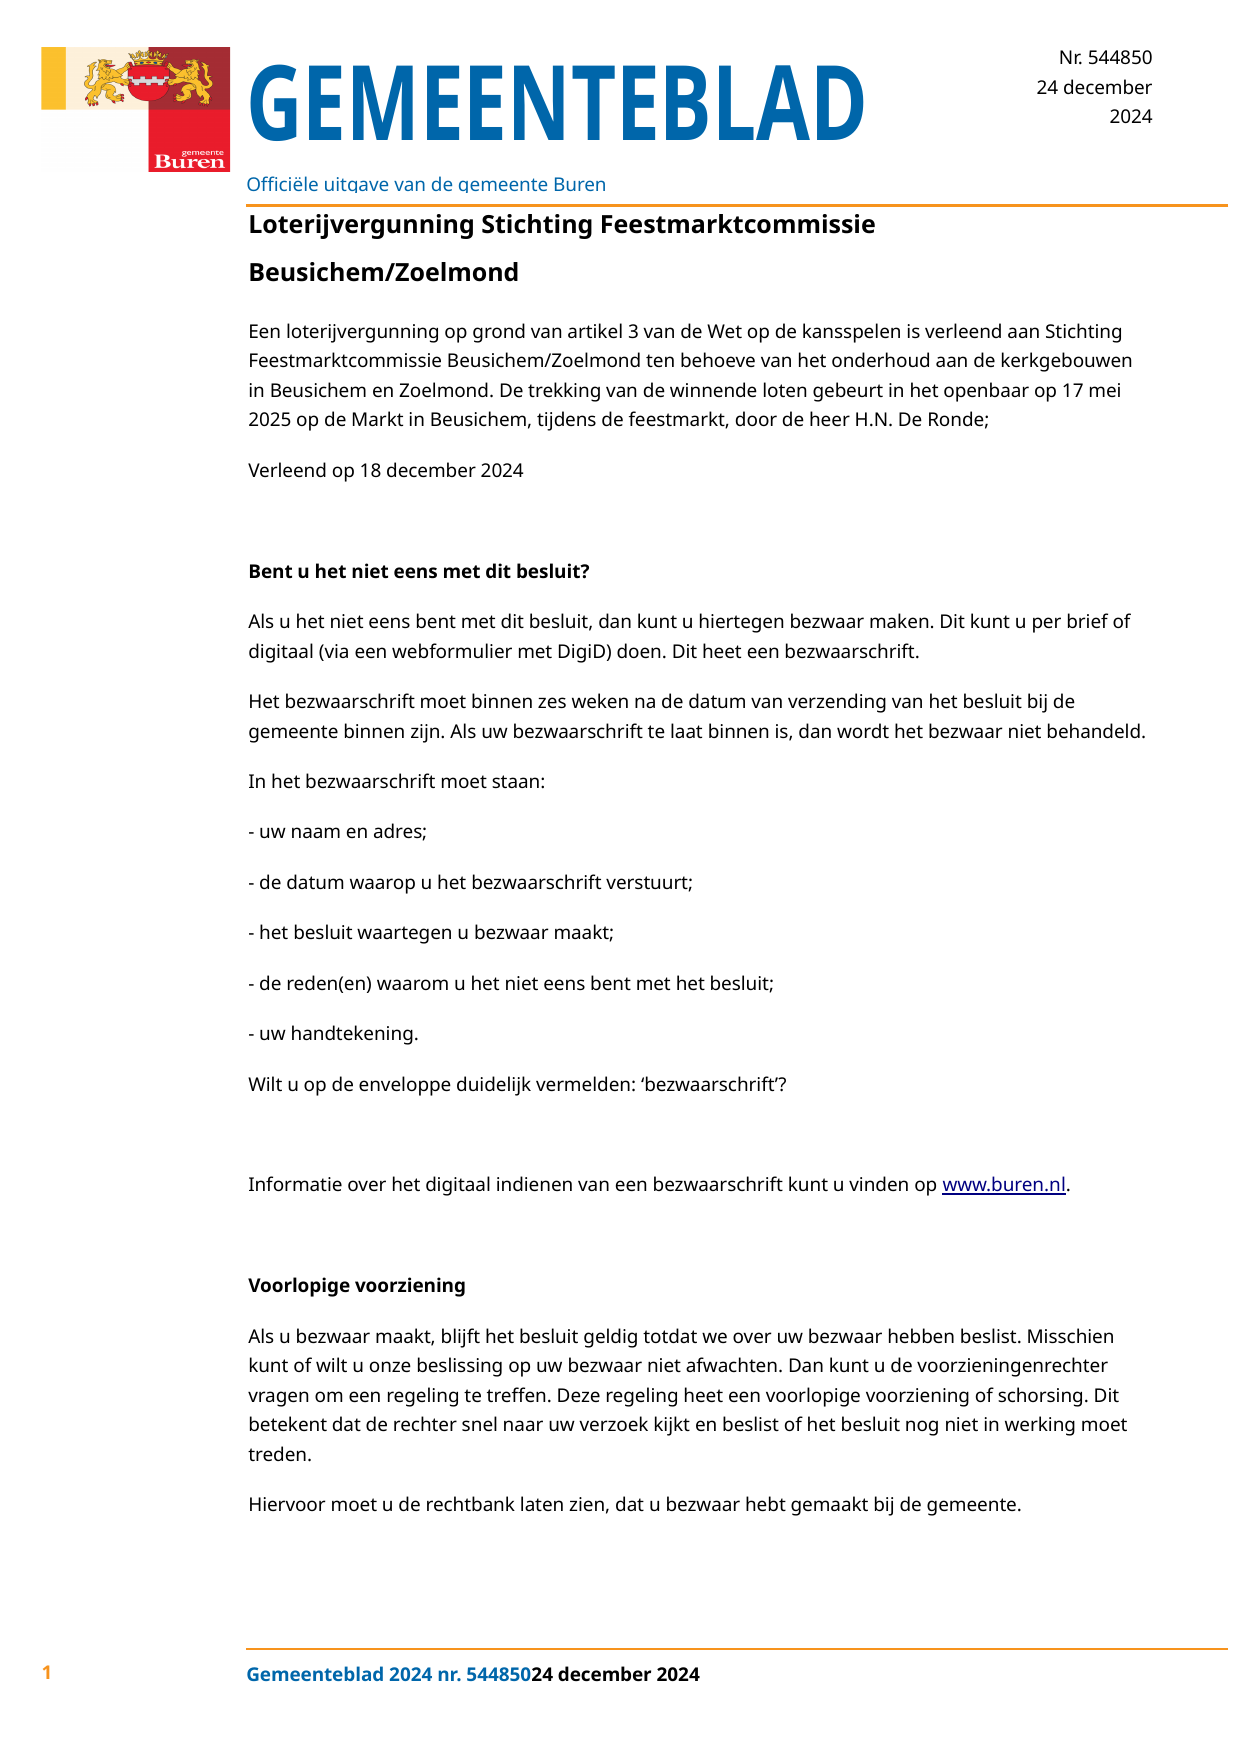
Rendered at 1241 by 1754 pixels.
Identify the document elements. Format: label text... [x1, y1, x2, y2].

text - de datum waarop u het bezwaarschrift verstuurt; [248, 869, 1152, 895]
text Voorlopige voorziening [248, 1272, 1152, 1298]
text - uw handtekening. [248, 1020, 1152, 1046]
text - uw naam en adres; [248, 819, 1152, 844]
text In het bezwaarschrift moet staan: [248, 768, 1152, 794]
text Verleend op 18 december 2024 [248, 457, 1152, 483]
text - het besluit waartegen u bezwaar maakt; [248, 919, 1152, 945]
text Wilt u op de enveloppe duidelijk vermelden: ‘bezwaarschrift’? [248, 1071, 1152, 1097]
text Als u het niet eens bent met dit besluit, dan kunt u hiertegen bezwaar maken. Dit kunt u per brief of digitaal (via een webformulier met DigiD) doen. Dit heet een bezwaarschrift. [248, 608, 1152, 664]
picture [41, 47, 231, 172]
text Loterijvergunning Stichting Feestmarktcommissie Beusichem/Zoelmond [248, 207, 1152, 288]
text Als u bezwaar maakt, blijft het besluit geldig totdat we over uw bezwaar hebben beslist. Misschien kunt of wilt u onze beslissing op uw bezwaar niet afwachten. Dan kunt u de voorzieningenrechter vragen om een regeling te treffen. Deze regeling heet een voorlopige voorziening of schorsing. Dit betekent dat de rechter snel naar uw verzoek kijkt en beslist of het besluit nog niet in werking moet treden. [248, 1323, 1152, 1467]
text Het bezwaarschrift moet binnen zes weken na de datum van verzending van het besluit bij de gemeente binnen zijn. Als uw bezwaarschrift te laat binnen is, dan wordt het bezwaar niet behandeld. [248, 688, 1152, 744]
text Informatie over het digitaal indienen van een bezwaarschrift kunt u vinden op www.buren.nl. [248, 1172, 1152, 1197]
text Een loterijvergunning op grond van artikel 3 van de Wet op de kansspelen is verleend aan Stichting Feestmarktcommissie Beusichem/Zoelmond ten behoeve van het onderhoud aan de kerkgebouwen in Beusichem en Zoelmond. De trekking van de winnende loten gebeurt in het openbaar op 17 mei 2025 op de Markt in Beusichem, tijdens de feestmarkt, door de heer H.N. De Ronde; [248, 318, 1152, 432]
text - de reden(en) waarom u het niet eens bent met het besluit; [248, 970, 1152, 996]
text Hiervoor moet u de rechtbank laten zien, dat u bezwaar hebt gemaakt bij de gemeente. [248, 1492, 1152, 1517]
text Bent u het niet eens met dit besluit? [248, 558, 1152, 584]
